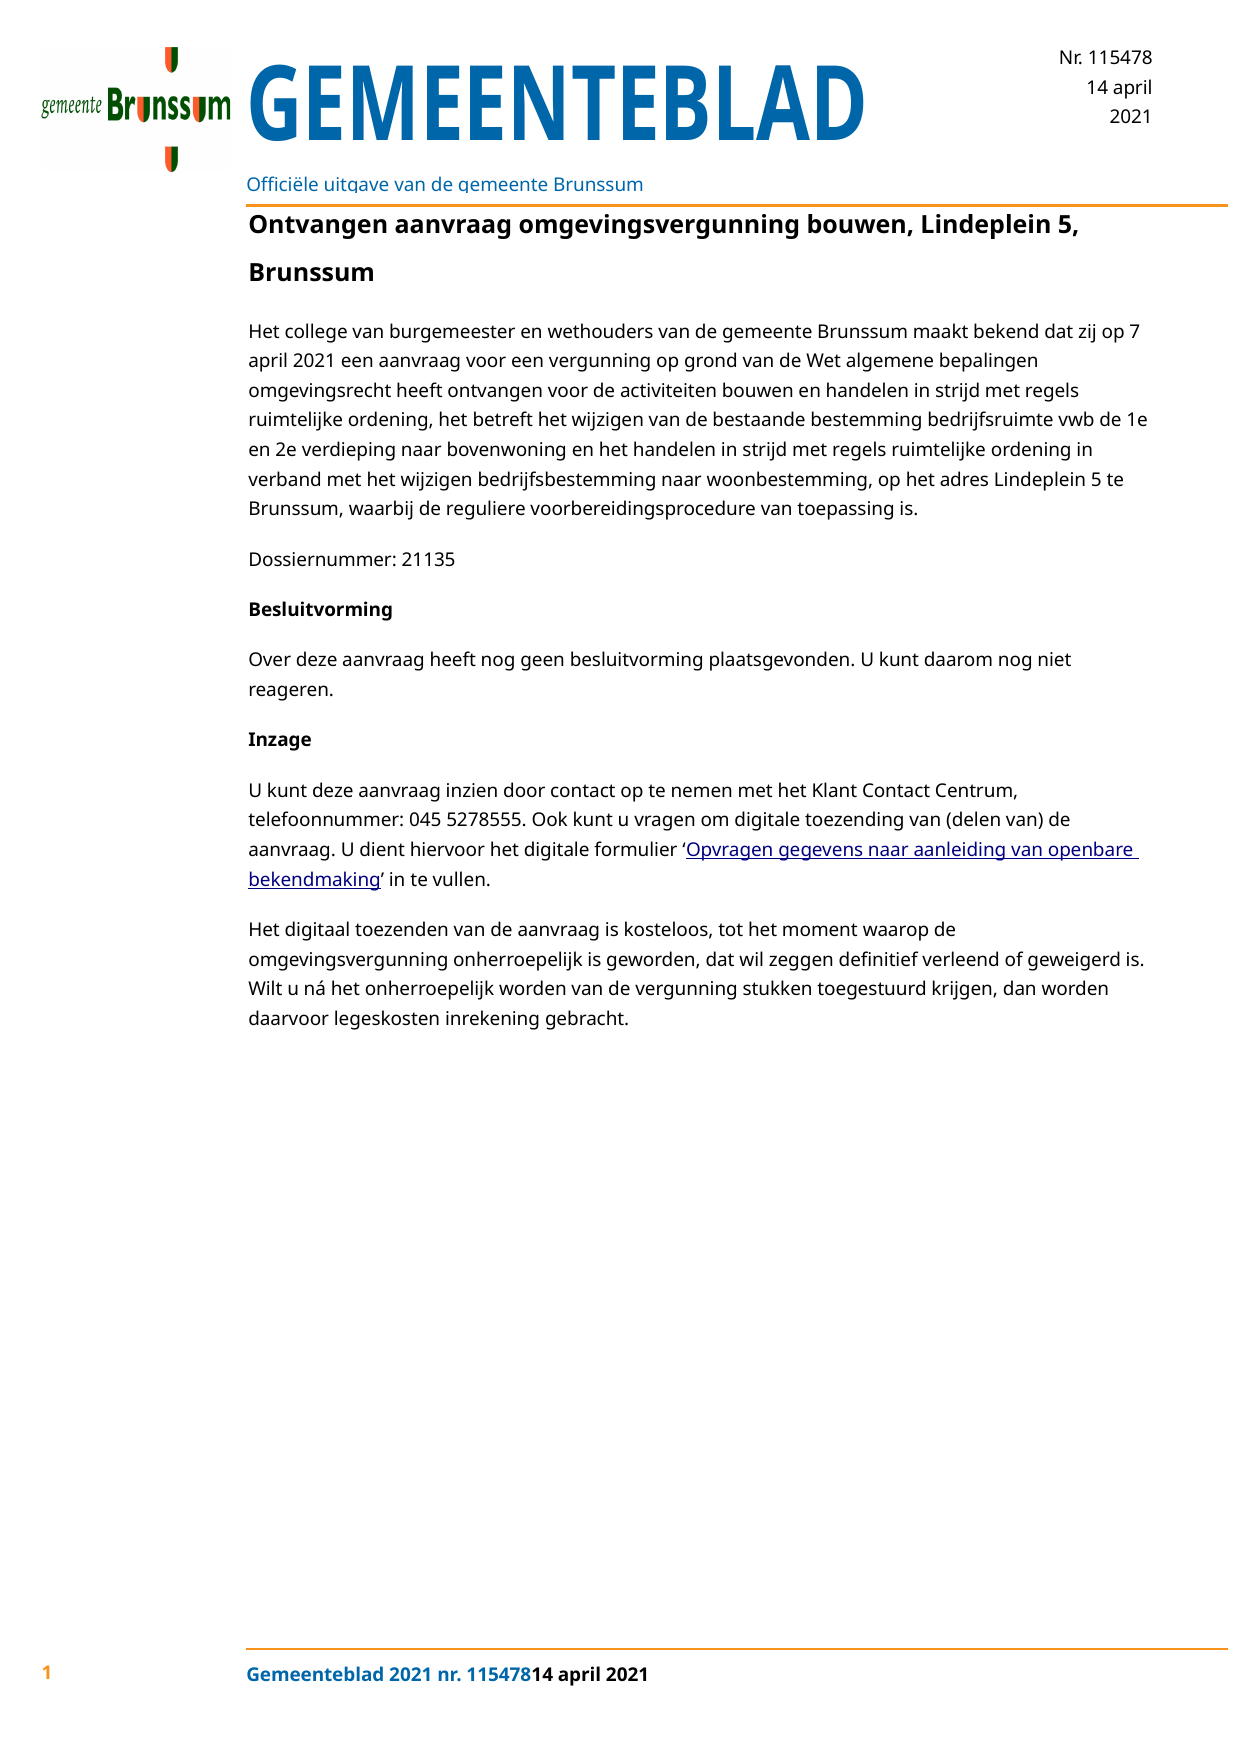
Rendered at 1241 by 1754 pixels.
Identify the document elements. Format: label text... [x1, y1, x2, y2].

text Het digitaal toezenden van de aanvraag is kosteloos, tot het moment waarop de omgevingsvergunning onherroepelijk is geworden, dat wil zeggen definitief verleend of geweigerd is. Wilt u ná het onherroepelijk worden van de vergunning stukken toegestuurd krijgen, dan worden daarvoor legeskosten inrekening gebracht. [248, 916, 1152, 1031]
text Inzage [248, 727, 1152, 752]
text Dossiernummer: 21135 [248, 546, 1152, 572]
text Besluitvorming [248, 596, 1152, 622]
text Ontvangen aanvraag omgevingsvergunning bouwen, Lindeplein 5, Brunssum [248, 207, 1152, 288]
text U kunt deze aanvraag inzien door contact op te nemen met het Klant Contact Centrum, telefoonnummer: 045 5278555. Ook kunt u vragen om digitale toezending van (delen van) de aanvraag. U dient hiervoor het digitale formulier ‘Opvragen gegevens naar aanleiding van openbare bekendmaking’ in te vullen. [248, 777, 1152, 892]
picture [41, 47, 231, 172]
text Over deze aanvraag heeft nog geen besluitvorming plaatsgevonden. U kunt daarom nog niet reageren. [248, 647, 1152, 702]
text Het college van burgemeester en wethouders van de gemeente Brunssum maakt bekend dat zij op 7 april 2021 een aanvraag voor een vergunning op grond van de Wet algemene bepalingen omgevingsrecht heeft ontvangen voor de activiteiten bouwen en handelen in strijd met regels ruimtelijke ordening, het betreft het wijzigen van de bestaande bestemming bedrijfsruimte vwb de 1e en 2e verdieping naar bovenwoning en het handelen in strijd met regels ruimtelijke ordening in verband met het wijzigen bedrijfsbestemming naar woonbestemming, op het adres Lindeplein 5 te Brunssum, waarbij de reguliere voorbereidingsprocedure van toepassing is. [248, 318, 1152, 521]
